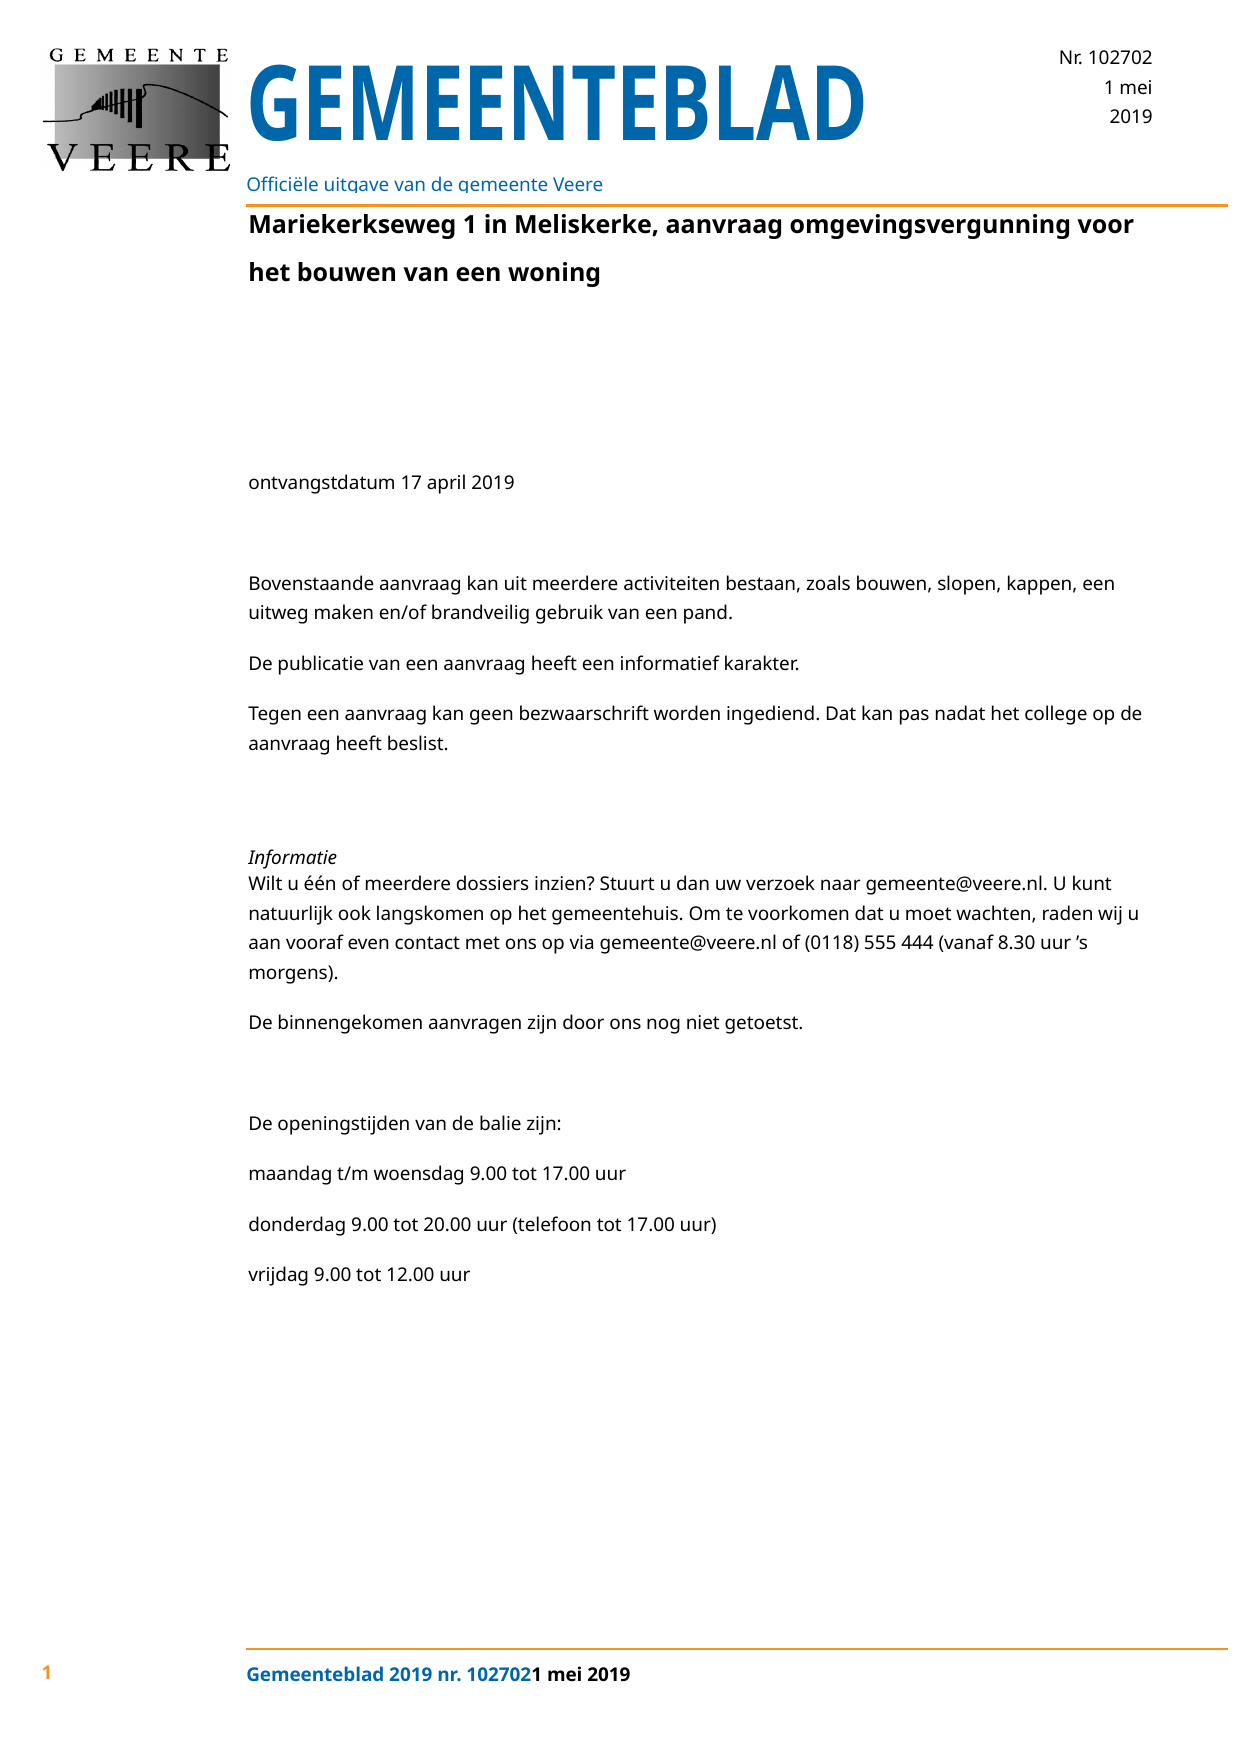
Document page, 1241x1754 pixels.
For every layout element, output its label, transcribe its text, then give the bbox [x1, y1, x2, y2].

text De openingstijden van de balie zijn: [248, 1110, 1152, 1136]
picture [41, 47, 231, 172]
text Tegen een aanvraag kan geen bezwaarschrift worden ingediend. Dat kan pas nadat het college op de aanvraag heeft beslist. [248, 700, 1152, 756]
text Wilt u één of meerdere dossiers inzien? Stuurt u dan uw verzoek naar gemeente@veere.nl. U kunt natuurlijk ook langskomen op het gemeentehuis. Om te voorkomen dat u moet wachten, raden wij u aan vooraf even contact met ons op via gemeente@veere.nl of (0118) 555 444 (vanaf 8.30 uur ’s morgens). [248, 870, 1152, 984]
text vrijdag 9.00 tot 12.00 uur [248, 1261, 1152, 1287]
text De binnengekomen aanvragen zijn door ons nog niet getoetst. [248, 1009, 1152, 1035]
text De publicatie van een aanvraag heeft een informatief karakter. [248, 650, 1152, 676]
text maandag t/m woensdag 9.00 tot 17.00 uur [248, 1161, 1152, 1186]
text Mariekerkseweg 1 in Meliskerke, aanvraag omgevingsvergunning voor het bouwen van een woning [248, 207, 1152, 288]
text Bovenstaande aanvraag kan uit meerdere activiteiten bestaan, zoals bouwen, slopen, kappen, een uitweg maken en/of brandveilig gebruik van een pand. [248, 570, 1152, 625]
text ontvangstdatum 17 april 2019 [248, 469, 1152, 495]
text donderdag 9.00 tot 20.00 uur (telefoon tot 17.00 uur) [248, 1211, 1152, 1237]
text Informatie [248, 844, 1152, 870]
